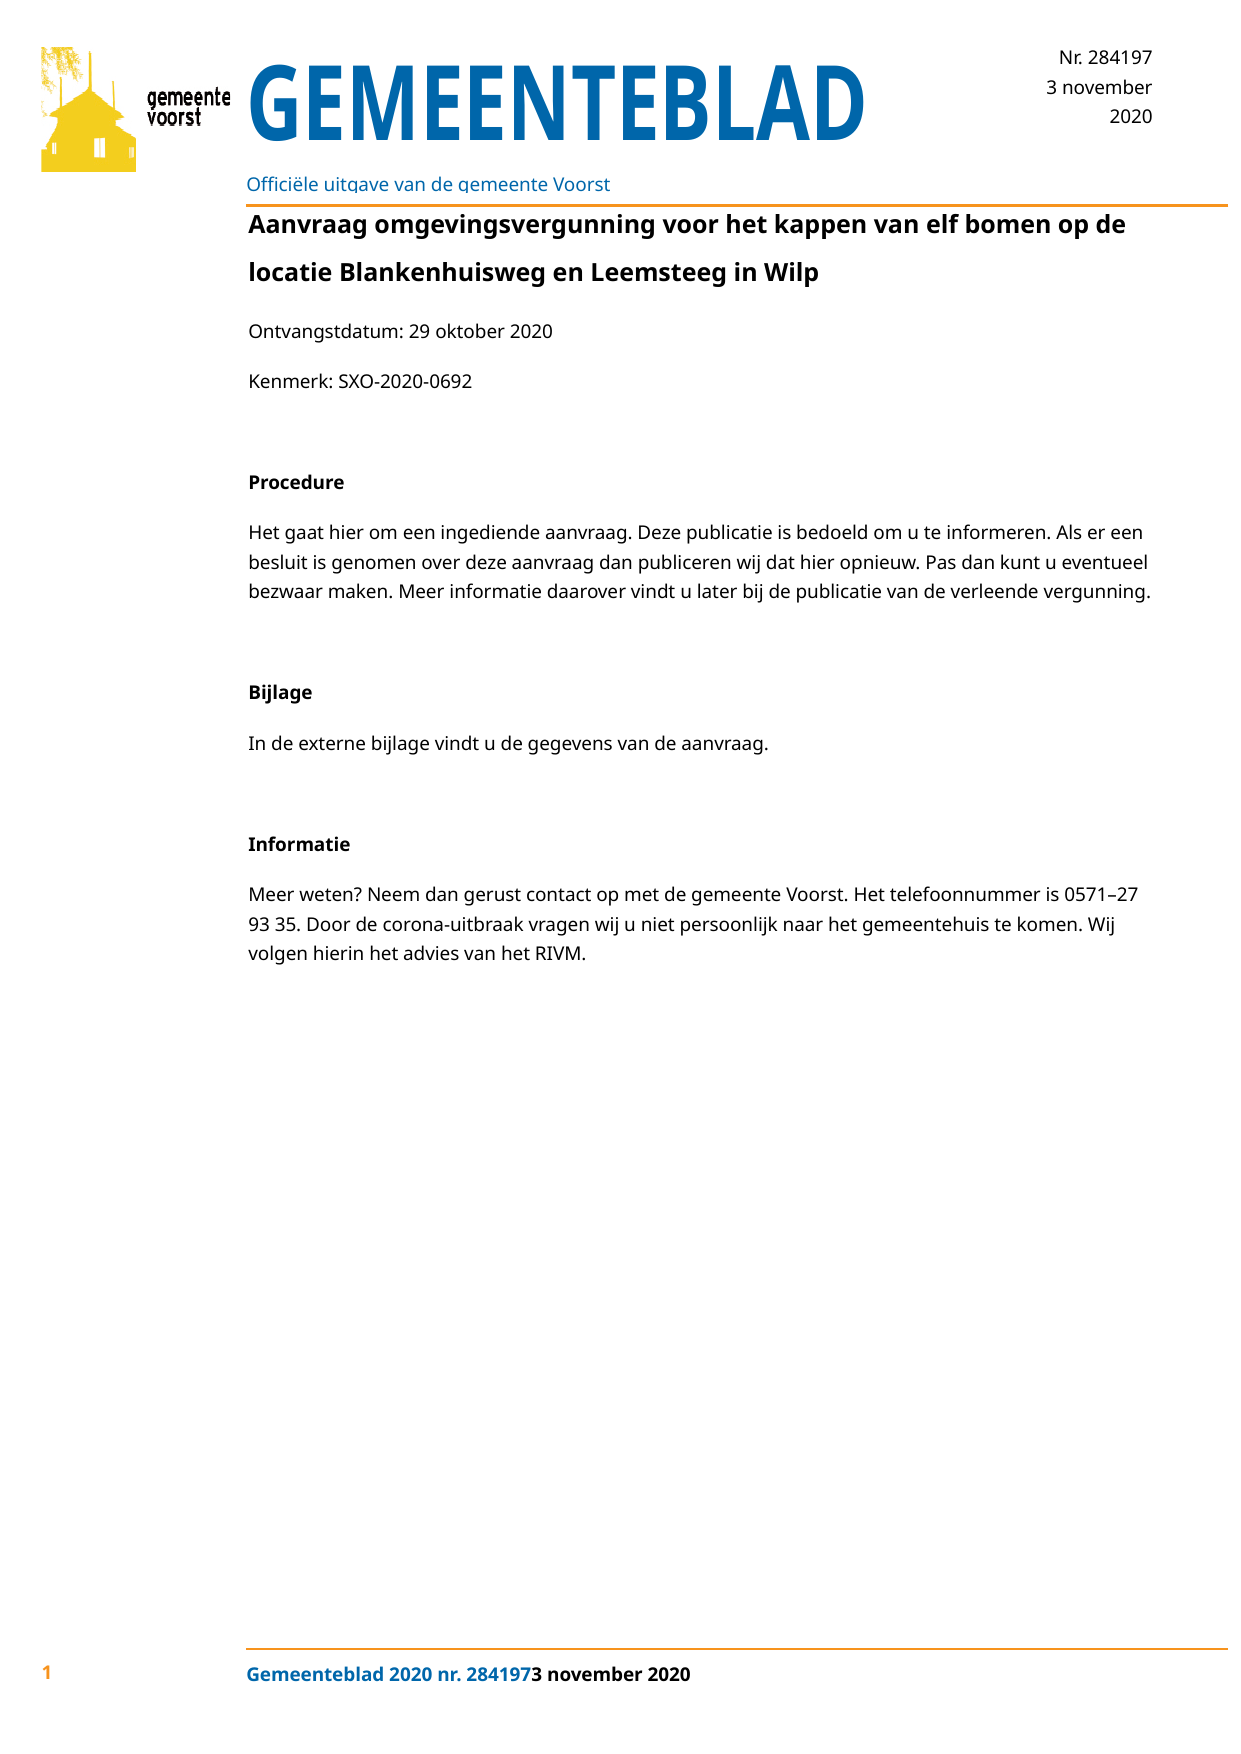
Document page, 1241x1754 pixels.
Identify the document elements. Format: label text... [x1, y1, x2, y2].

text Aanvraag omgevingsvergunning voor het kappen van elf bomen op de locatie Blankenhuisweg en Leemsteeg in Wilp [248, 207, 1152, 288]
text Het gaat hier om een ingediende aanvraag. Deze publicatie is bedoeld om u te informeren. Als er een besluit is genomen over deze aanvraag dan publiceren wij dat hier opnieuw. Pas dan kunt u eventueel bezwaar maken. Meer informatie daarover vindt u later bij de publicatie van de verleende vergunning. [248, 519, 1152, 604]
text Kenmerk: SXO-2020-0692 [248, 368, 1152, 394]
text Informatie [248, 831, 1152, 857]
text Ontvangstdatum: 29 oktober 2020 [248, 318, 1152, 344]
text Procedure [248, 469, 1152, 495]
text Meer weten? Neem dan gerust contact op met de gemeente Voorst. Het telefoonnummer is 0571–27 93 35. Door de corona-uitbraak vragen wij u niet persoonlijk naar het gemeentehuis te komen. Wij volgen hierin het advies van het RIVM. [248, 881, 1152, 966]
text Bijlage [248, 679, 1152, 705]
text In de externe bijlage vindt u de gegevens van de aanvraag. [248, 730, 1152, 756]
picture [41, 47, 231, 172]
